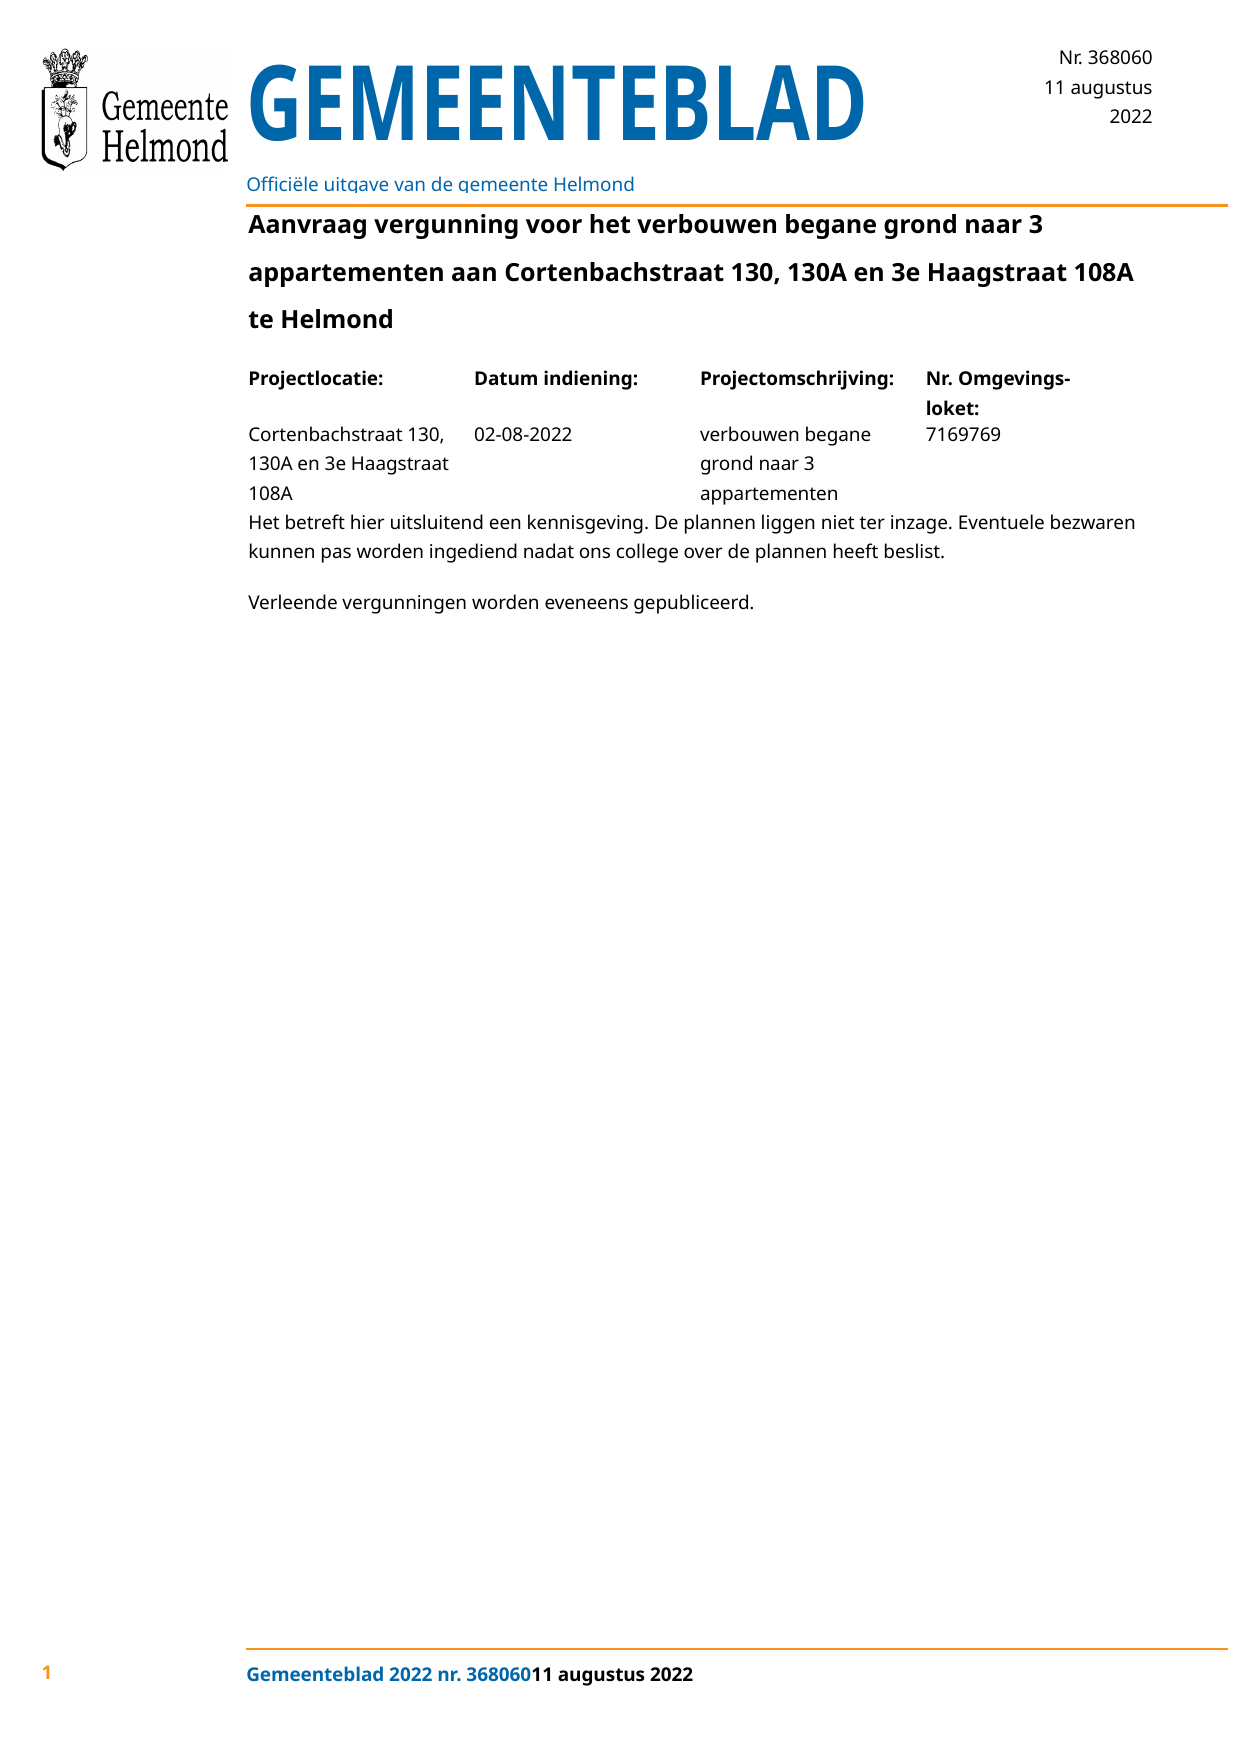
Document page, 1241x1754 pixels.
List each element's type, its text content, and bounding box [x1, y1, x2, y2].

table_cell Cortenbachstraat 130, 130A en 3e Haagstraat 108A [248, 421, 474, 506]
table_header Projectlocatie: [248, 366, 474, 421]
table_header Projectomschrijving: [700, 366, 926, 421]
table_cell 7169769 [926, 421, 1152, 506]
picture [41, 47, 231, 172]
table_cell verbouwen begane grond naar 3 appartementen [700, 421, 926, 506]
text Het betreft hier uitsluitend een kennisgeving. De plannen liggen niet ter inzage. Eventuele bezwaren kunnen pas worden ingediend nadat ons college over de plannen heeft beslist. [248, 509, 1152, 564]
table_header Nr. Omgevings- loket: [926, 366, 1152, 421]
text Aanvraag vergunning voor het verbouwen begane grond naar 3 appartementen aan Cortenbachstraat 130, 130A en 3e Haagstraat 108A te Helmond [248, 207, 1152, 336]
text Verleende vergunningen worden eveneens gepubliceerd. [248, 589, 1152, 615]
table_header Datum indiening: [474, 366, 700, 421]
table_cell 02-08-2022 [474, 421, 700, 506]
